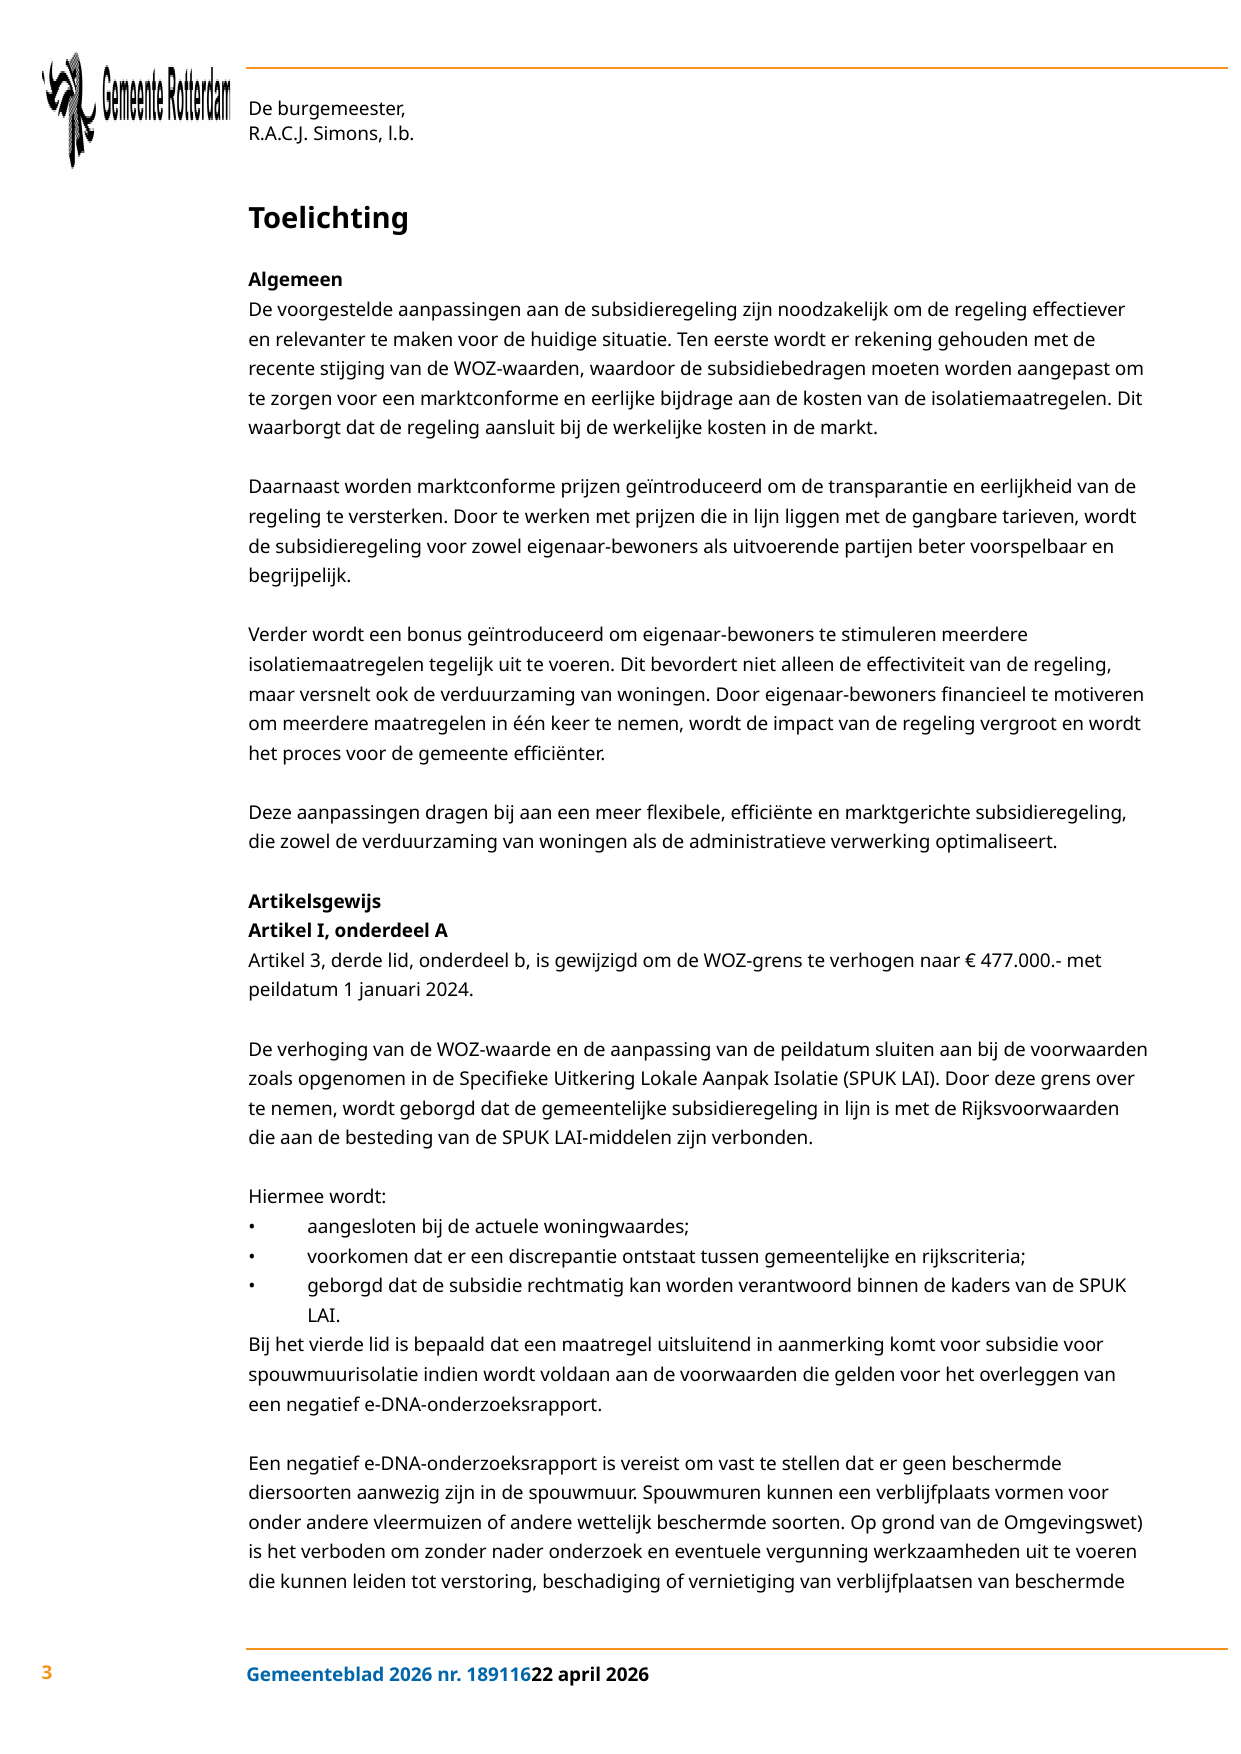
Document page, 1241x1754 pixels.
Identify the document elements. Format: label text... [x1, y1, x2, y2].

text De voorgestelde aanpassingen aan de subsidieregeling zijn noodzakelijk om de regeling effectiever en relevanter te maken voor de huidige situatie. Ten eerste wordt er rekening gehouden met de recente stijging van de WOZ-waarden, waardoor de subsidiebedragen moeten worden aangepast om te zorgen voor een marktconforme en eerlijke bijdrage aan de kosten van de isolatiemaatregelen. Dit waarborgt dat de regeling aansluit bij de werkelijke kosten in de markt. [248, 296, 1152, 440]
picture [41, 47, 231, 172]
list aangesloten bij de actuele woningwaardes; [248, 1213, 1152, 1239]
list voorkomen dat er een discrepantie ontstaat tussen gemeentelijke en rijkscriteria; [248, 1243, 1152, 1268]
text Deze aanpassingen dragen bij aan een meer flexibele, efficiënte en marktgerichte subsidieregeling, die zowel de verduurzaming van woningen als de administratieve verwerking optimaliseert. [248, 799, 1152, 854]
text De burgemeester, [248, 95, 1152, 121]
text De verhoging van de WOZ-waarde en de aanpassing van de peildatum sluiten aan bij de voorwaarden zoals opgenomen in de Specifieke Uitkering Lokale Aanpak Isolatie (SPUK LAI). Door deze grens over te nemen, wordt geborgd dat de gemeentelijke subsidieregeling in lijn is met de Rijksvoorwaarden die aan de besteding van de SPUK LAI-middelen zijn verbonden. [248, 1036, 1152, 1150]
text Daarnaast worden marktconforme prijzen geïntroduceerd om de transparantie en eerlijkheid van de regeling te versterken. Door te werken met prijzen die in lijn liggen met de gangbare tarieven, wordt de subsidieregeling voor zowel eigenaar-bewoners als uitvoerende partijen beter voorspelbaar en begrijpelijk. [248, 474, 1152, 588]
text R.A.C.J. Simons, l.b. [248, 121, 1152, 146]
text Artikel I, onderdeel A [248, 917, 1152, 943]
text Een negatief e-DNA-onderzoeksrapport is vereist om vast te stellen dat er geen beschermde diersoorten aanwezig zijn in de spouwmuur. Spouwmuren kunnen een verblijfplaats vormen voor onder andere vleermuizen of andere wettelijk beschermde soorten. Op grond van de Omgevingswet) is het verboden om zonder nader onderzoek en eventuele vergunning werkzaamheden uit te voeren die kunnen leiden tot verstoring, beschadiging of vernietiging van verblijfplaatsen van beschermde [248, 1450, 1152, 1594]
text Artikelsgewijs [248, 888, 1152, 913]
text Algemeen [248, 267, 1152, 292]
text Bij het vierde lid is bepaald dat een maatregel uitsluitend in aanmerking komt voor subsidie voor spouwmuurisolatie indien wordt voldaan aan de voorwaarden die gelden voor het overleggen van een negatief e-DNA-onderzoeksrapport. [248, 1332, 1152, 1416]
text Hiermee wordt: [248, 1184, 1152, 1209]
text Toelichting [248, 198, 1152, 237]
text Artikel 3, derde lid, onderdeel b, is gewijzigd om de WOZ-grens te verhogen naar € 477.000.- met peildatum 1 januari 2024. [248, 947, 1152, 1002]
text Verder wordt een bonus geïntroduceerd om eigenaar-bewoners te stimuleren meerdere isolatiemaatregelen tegelijk uit te voeren. Dit bevordert niet alleen de effectiviteit van de regeling, maar versnelt ook de verduurzaming van woningen. Door eigenaar-bewoners financieel te motiveren om meerdere maatregelen in één keer te nemen, wordt de impact van de regeling vergroot en wordt het proces voor de gemeente efficiënter. [248, 622, 1152, 766]
list geborgd dat de subsidie rechtmatig kan worden verantwoord binnen de kaders van de SPUK LAI. [248, 1272, 1152, 1328]
